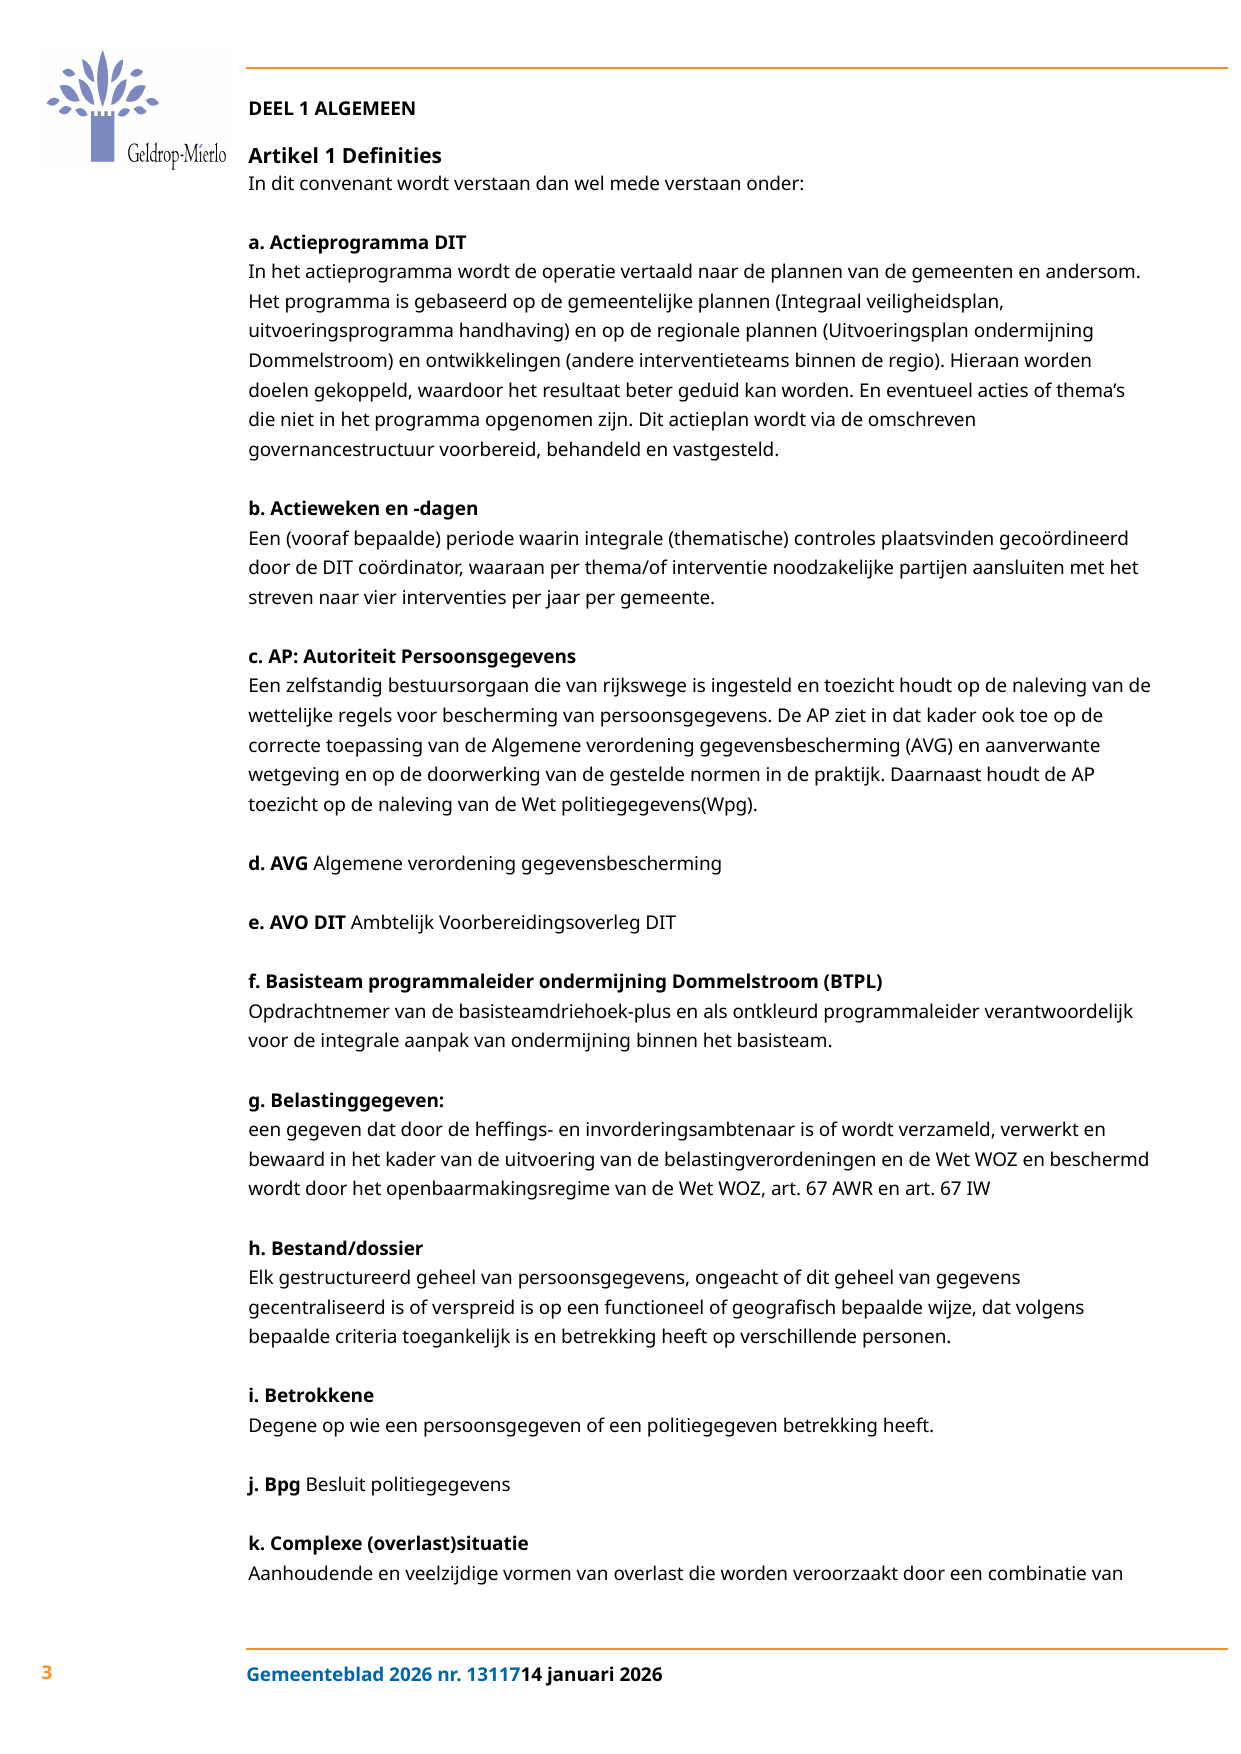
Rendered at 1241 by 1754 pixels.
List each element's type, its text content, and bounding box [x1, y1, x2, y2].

text a. Actieprogramma DIT [248, 229, 1152, 255]
text Opdrachtnemer van de basisteamdriehoek-plus en als ontkleurd programmaleider verantwoordelijk voor de integrale aanpak van ondermijning binnen het basisteam. [248, 998, 1152, 1053]
text Aanhoudende en veelzijdige vormen van overlast die worden veroorzaakt door een combinatie van [248, 1560, 1152, 1586]
text k. Complexe (overlast)situatie [248, 1531, 1152, 1556]
text b. Actieweken en -dagen [248, 495, 1152, 521]
text In dit convenant wordt verstaan dan wel mede verstaan onder: [248, 170, 1152, 196]
text i. Betrokkene [248, 1383, 1152, 1408]
text Elk gestructureerd geheel van persoonsgegevens, ongeacht of dit geheel van gegevens gecentraliseerd is of verspreid is op een functioneel of geografisch bepaalde wijze, dat volgens bepaalde criteria toegankelijk is en betrekking heeft op verschillende personen. [248, 1264, 1152, 1349]
picture [41, 47, 231, 172]
text h. Bestand/dossier [248, 1235, 1152, 1261]
text e. AVO DIT Ambtelijk Voorbereidingsoverleg DIT [248, 909, 1152, 935]
text een gegeven dat door de heffings- en invorderingsambtenaar is of wordt verzameld, verwerkt en bewaard in het kader van de uitvoering van de belastingverordeningen en de Wet WOZ en beschermd wordt door het openbaarmakingsregime van de Wet WOZ, art. 67 AWR en art. 67 IW [248, 1116, 1152, 1201]
text Degene op wie een persoonsgegeven of een politiegegeven betrekking heeft. [248, 1412, 1152, 1438]
text Een (vooraf bepaalde) periode waarin integrale (thematische) controles plaatsvinden gecoördineerd door de DIT coördinator, waaraan per thema/of interventie noodzakelijke partijen aansluiten met het streven naar vier interventies per jaar per gemeente. [248, 525, 1152, 610]
text c. AP: Autoriteit Persoonsgegevens [248, 643, 1152, 669]
text f. Basisteam programmaleider ondermijning Dommelstroom (BTPL) [248, 968, 1152, 994]
text In het actieprogramma wordt de operatie vertaald naar de plannen van de gemeenten en andersom. Het programma is gebaseerd op de gemeentelijke plannen (Integraal veiligheidsplan, uitvoeringsprogramma handhaving) en op de regionale plannen (Uitvoeringsplan ondermijning Dommelstroom) en ontwikkelingen (andere interventieteams binnen de regio). Hieraan worden doelen gekoppeld, waardoor het resultaat beter geduid kan worden. En eventueel acties of thema’s die niet in het programma opgenomen zijn. Dit actieplan wordt via de omschreven governancestructuur voorbereid, behandeld en vastgesteld. [248, 258, 1152, 462]
text j. Bpg Besluit politiegegevens [248, 1471, 1152, 1497]
text Een zelfstandig bestuursorgaan die van rijkswege is ingesteld en toezicht houdt op de naleving van de wettelijke regels voor bescherming van persoonsgegevens. De AP ziet in dat kader ook toe op de correcte toepassing van de Algemene verordening gegevensbescherming (AVG) en aanverwante wetgeving en op de doorwerking van de gestelde normen in de praktijk. Daarnaast houdt de AP toezicht op de naleving van de Wet politiegegevens(Wpg). [248, 673, 1152, 817]
text Artikel 1 Definities [248, 141, 1152, 170]
text DEEL 1 ALGEMEEN [248, 95, 1152, 121]
text g. Belastinggegeven: [248, 1087, 1152, 1113]
text d. AVG Algemene verordening gegevensbescherming [248, 850, 1152, 876]
